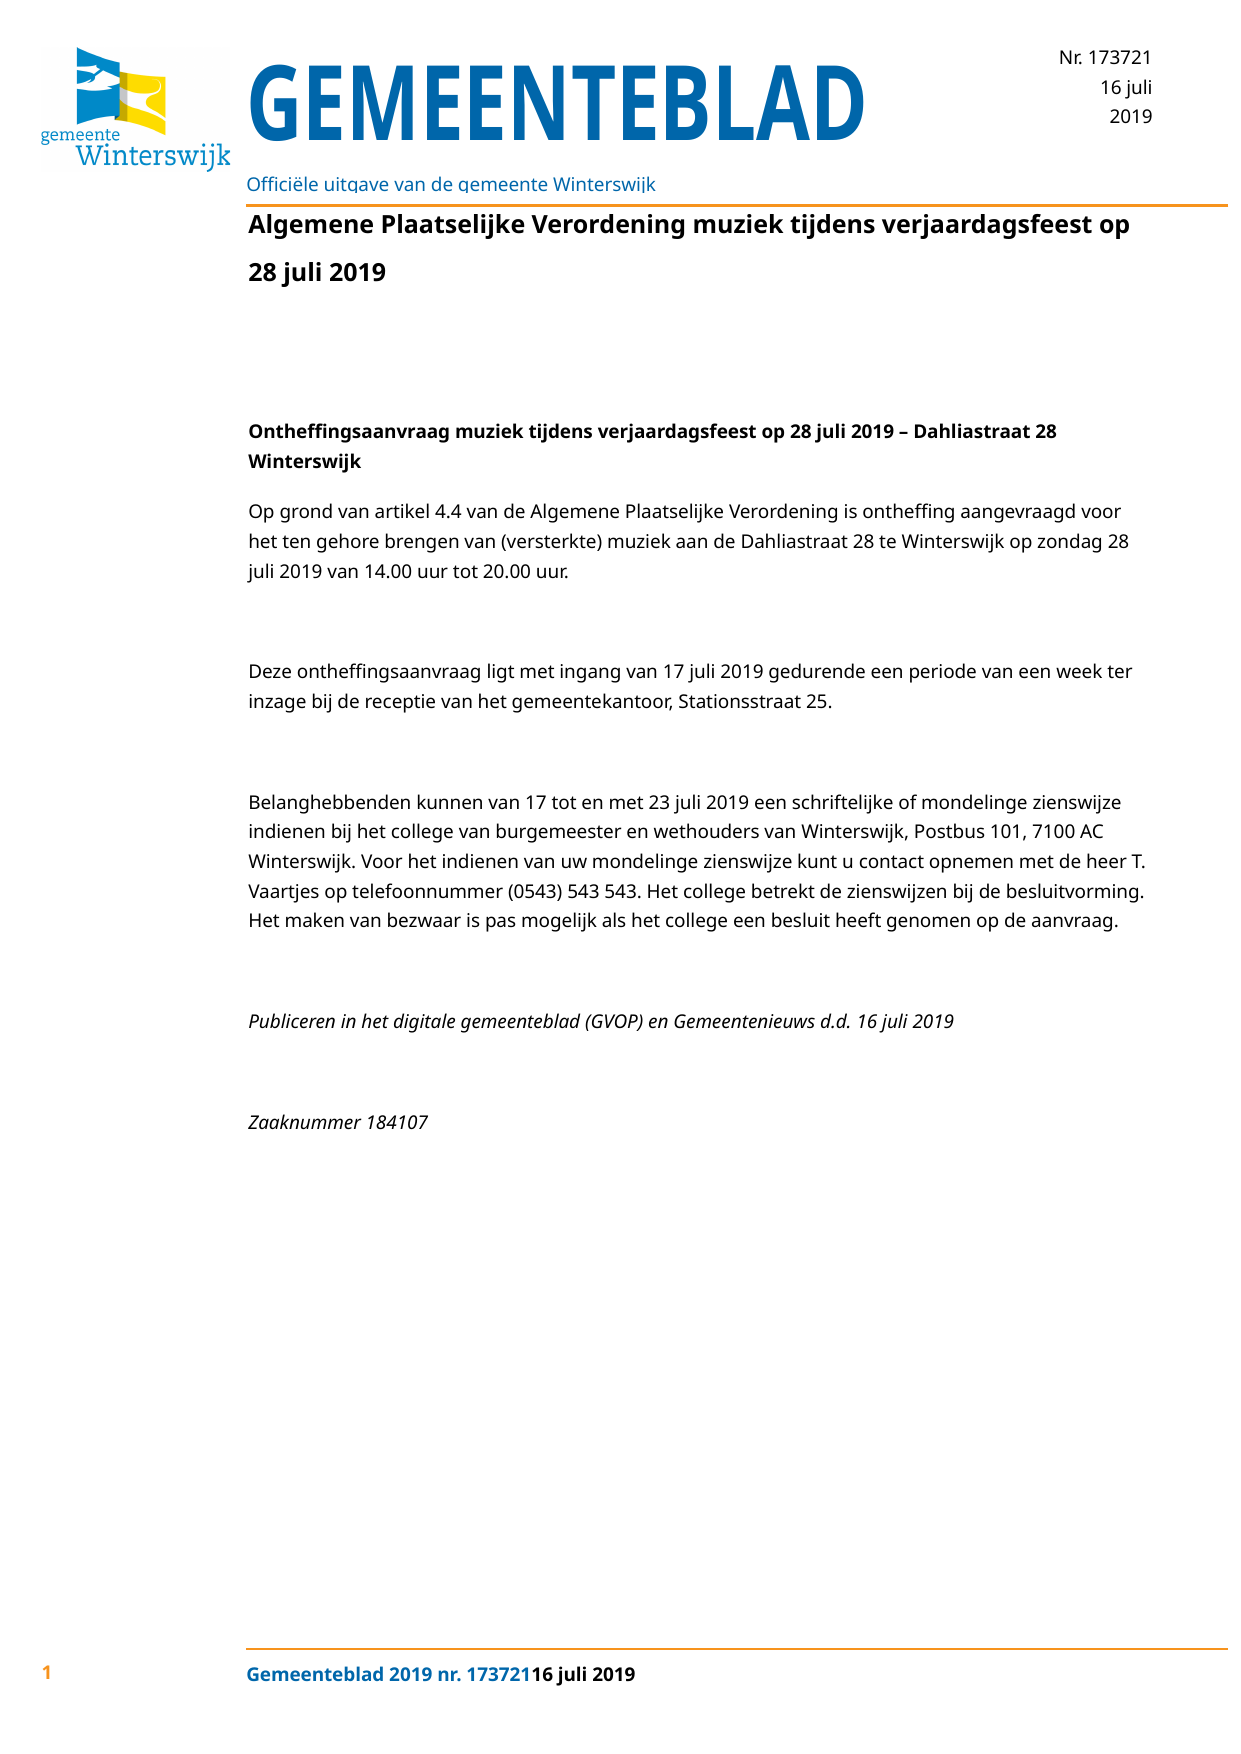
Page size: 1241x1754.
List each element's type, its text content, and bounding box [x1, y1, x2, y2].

picture [41, 47, 231, 172]
text Publiceren in het digitale gemeenteblad (GVOP) en Gemeentenieuws d.d. 16 juli 2019 [248, 1008, 1152, 1034]
picture [225, 153, 231, 162]
text Op grond van artikel 4.4 van de Algemene Plaatselijke Verordening is ontheffing aangevraagd voor het ten gehore brengen van (versterkte) muziek aan de Dahliastraat 28 te Winterswijk op zondag 28 juli 2019 van 14.00 uur tot 20.00 uur. [248, 499, 1152, 584]
text Ontheffingsaanvraag muziek tijdens verjaardagsfeest op 28 juli 2019 – Dahliastraat 28 Winterswijk [248, 419, 1152, 474]
text Zaaknummer 184107 [248, 1109, 1152, 1135]
text Deze ontheffingsaanvraag ligt met ingang van 17 juli 2019 gedurende een periode van een week ter inzage bij de receptie van het gemeentekantoor, Stationsstraat 25. [248, 659, 1152, 714]
text Algemene Plaatselijke Verordening muziek tijdens verjaardagsfeest op 28 juli 2019 [248, 207, 1152, 288]
text Belanghebbenden kunnen van 17 tot en met 23 juli 2019 een schriftelijke of mondelinge zienswijze indienen bij het college van burgemeester en wethouders van Winterswijk, Postbus 101, 7100 AC Winterswijk. Voor het indienen van uw mondelinge zienswijze kunt u contact opnemen met de heer T. Vaartjes op telefoonnummer (0543) 543 543. Het college betrekt de zienswijzen bij de besluitvorming. Het maken van bezwaar is pas mogelijk als het college een besluit heeft genomen op de aanvraag. [248, 789, 1152, 933]
